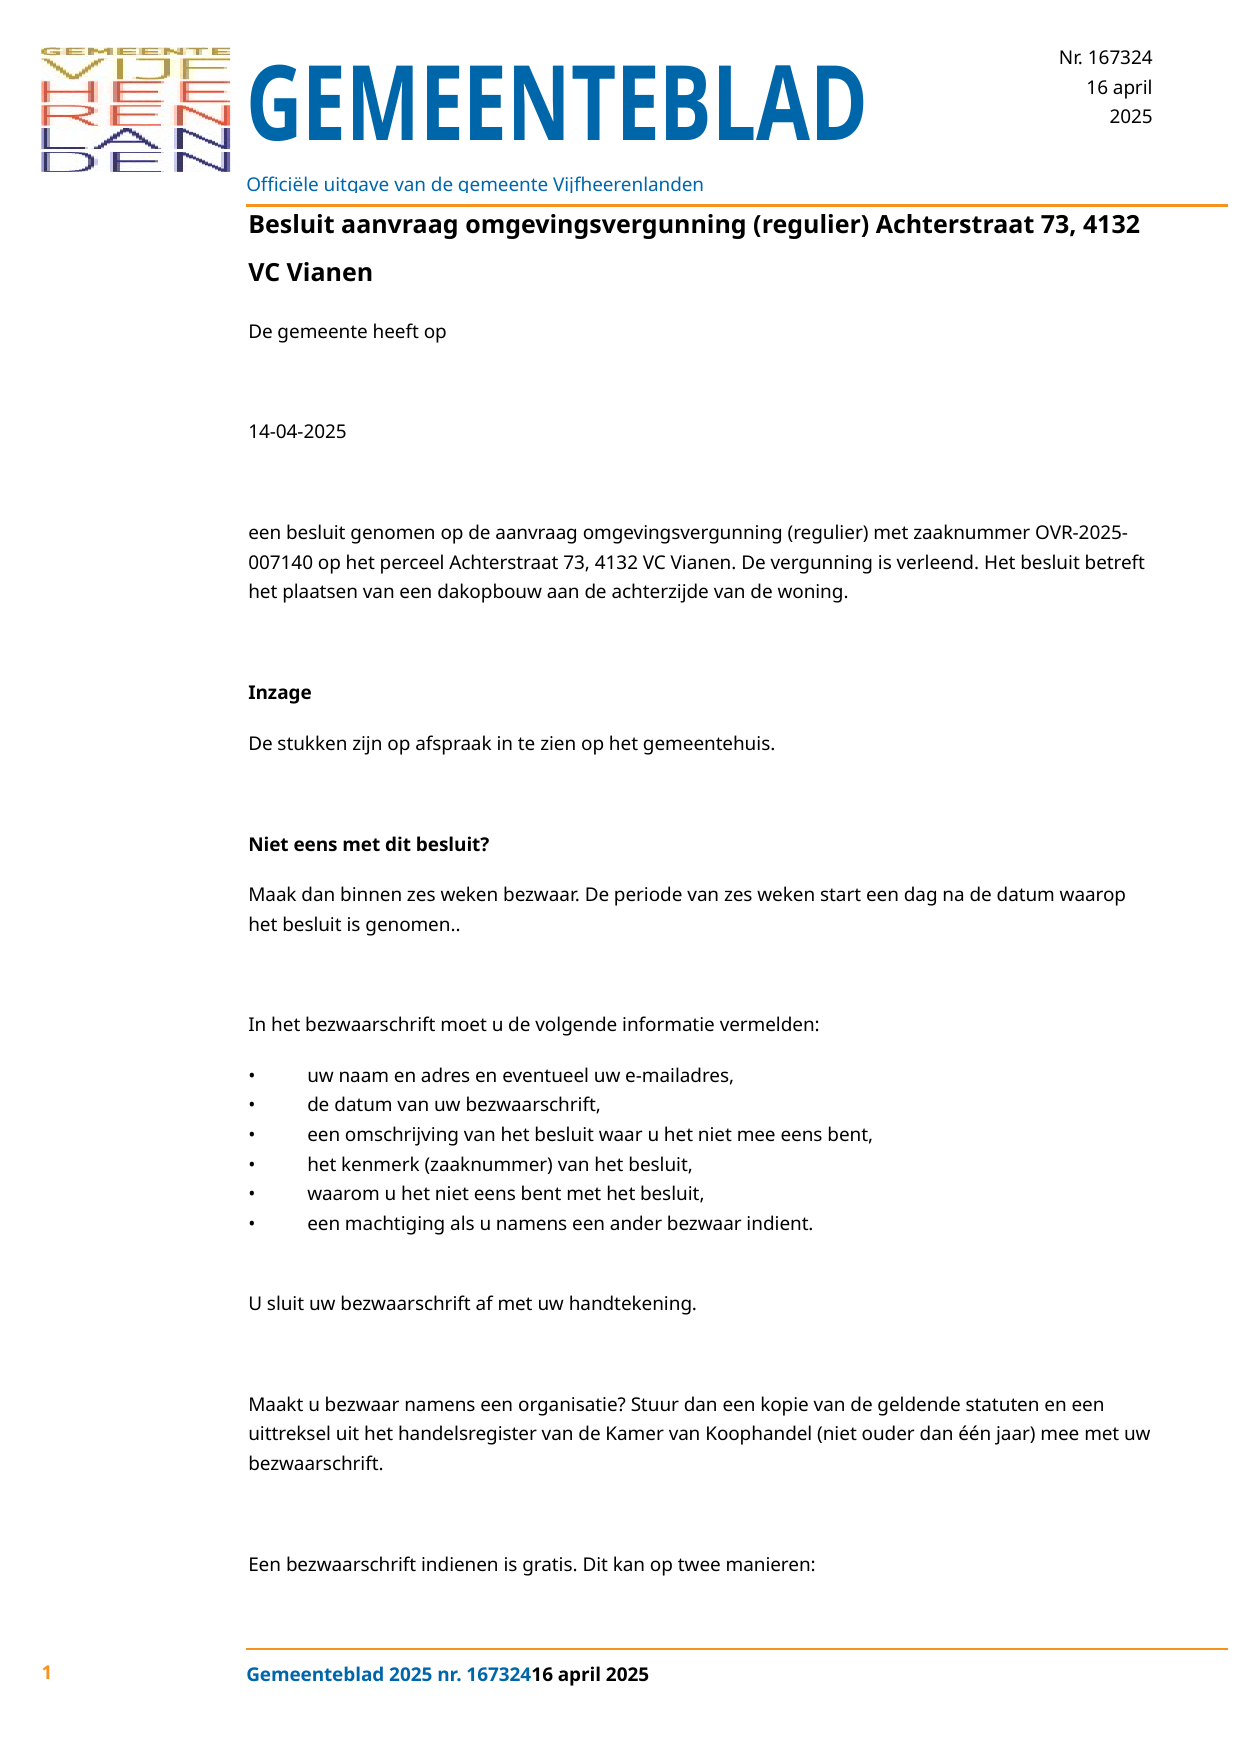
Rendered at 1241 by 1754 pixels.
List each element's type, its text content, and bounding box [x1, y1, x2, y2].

text Een bezwaarschrift indienen is gratis. Dit kan op twee manieren: [248, 1551, 1152, 1577]
text Inzage [248, 679, 1152, 705]
text In het bezwaarschrift moet u de volgende informatie vermelden: [248, 1012, 1152, 1037]
text een besluit genomen op de aanvraag omgevingsvergunning (regulier) met zaaknummer OVR-2025-007140 op het perceel Achterstraat 73, 4132 VC Vianen. De vergunning is verleend. Het besluit betreft het plaatsen van een dakopbouw aan de achterzijde van de woning. [248, 519, 1152, 604]
text Maakt u bezwaar namens een organisatie? Stuur dan een kopie van de geldende statuten en een uittreksel uit het handelsregister van de Kamer van Koophandel (niet ouder dan één jaar) mee met uw bezwaarschrift. [248, 1391, 1152, 1476]
text Besluit aanvraag omgevingsvergunning (regulier) Achterstraat 73, 4132 VC Vianen [248, 207, 1152, 288]
list de datum van uw bezwaarschrift, [248, 1092, 1152, 1117]
text U sluit uw bezwaarschrift af met uw handtekening. [248, 1290, 1152, 1316]
text De gemeente heeft op [248, 318, 1152, 344]
text Maak dan binnen zes weken bezwaar. De periode van zes weken start een dag na de datum waarop het besluit is genomen.. [248, 881, 1152, 937]
text 14-04-2025 [248, 419, 1152, 444]
text De stukken zijn op afspraak in te zien op het gemeentehuis. [248, 730, 1152, 756]
picture [41, 47, 231, 172]
list een machtiging als u namens een ander bezwaar indient. [248, 1210, 1152, 1236]
list een omschrijving van het besluit waar u het niet mee eens bent, [248, 1121, 1152, 1147]
text Niet eens met dit besluit? [248, 831, 1152, 857]
list waarom u het niet eens bent met het besluit, [248, 1180, 1152, 1206]
list het kenmerk (zaaknummer) van het besluit, [248, 1151, 1152, 1177]
list uw naam en adres en eventueel uw e-mailadres, [248, 1062, 1152, 1088]
